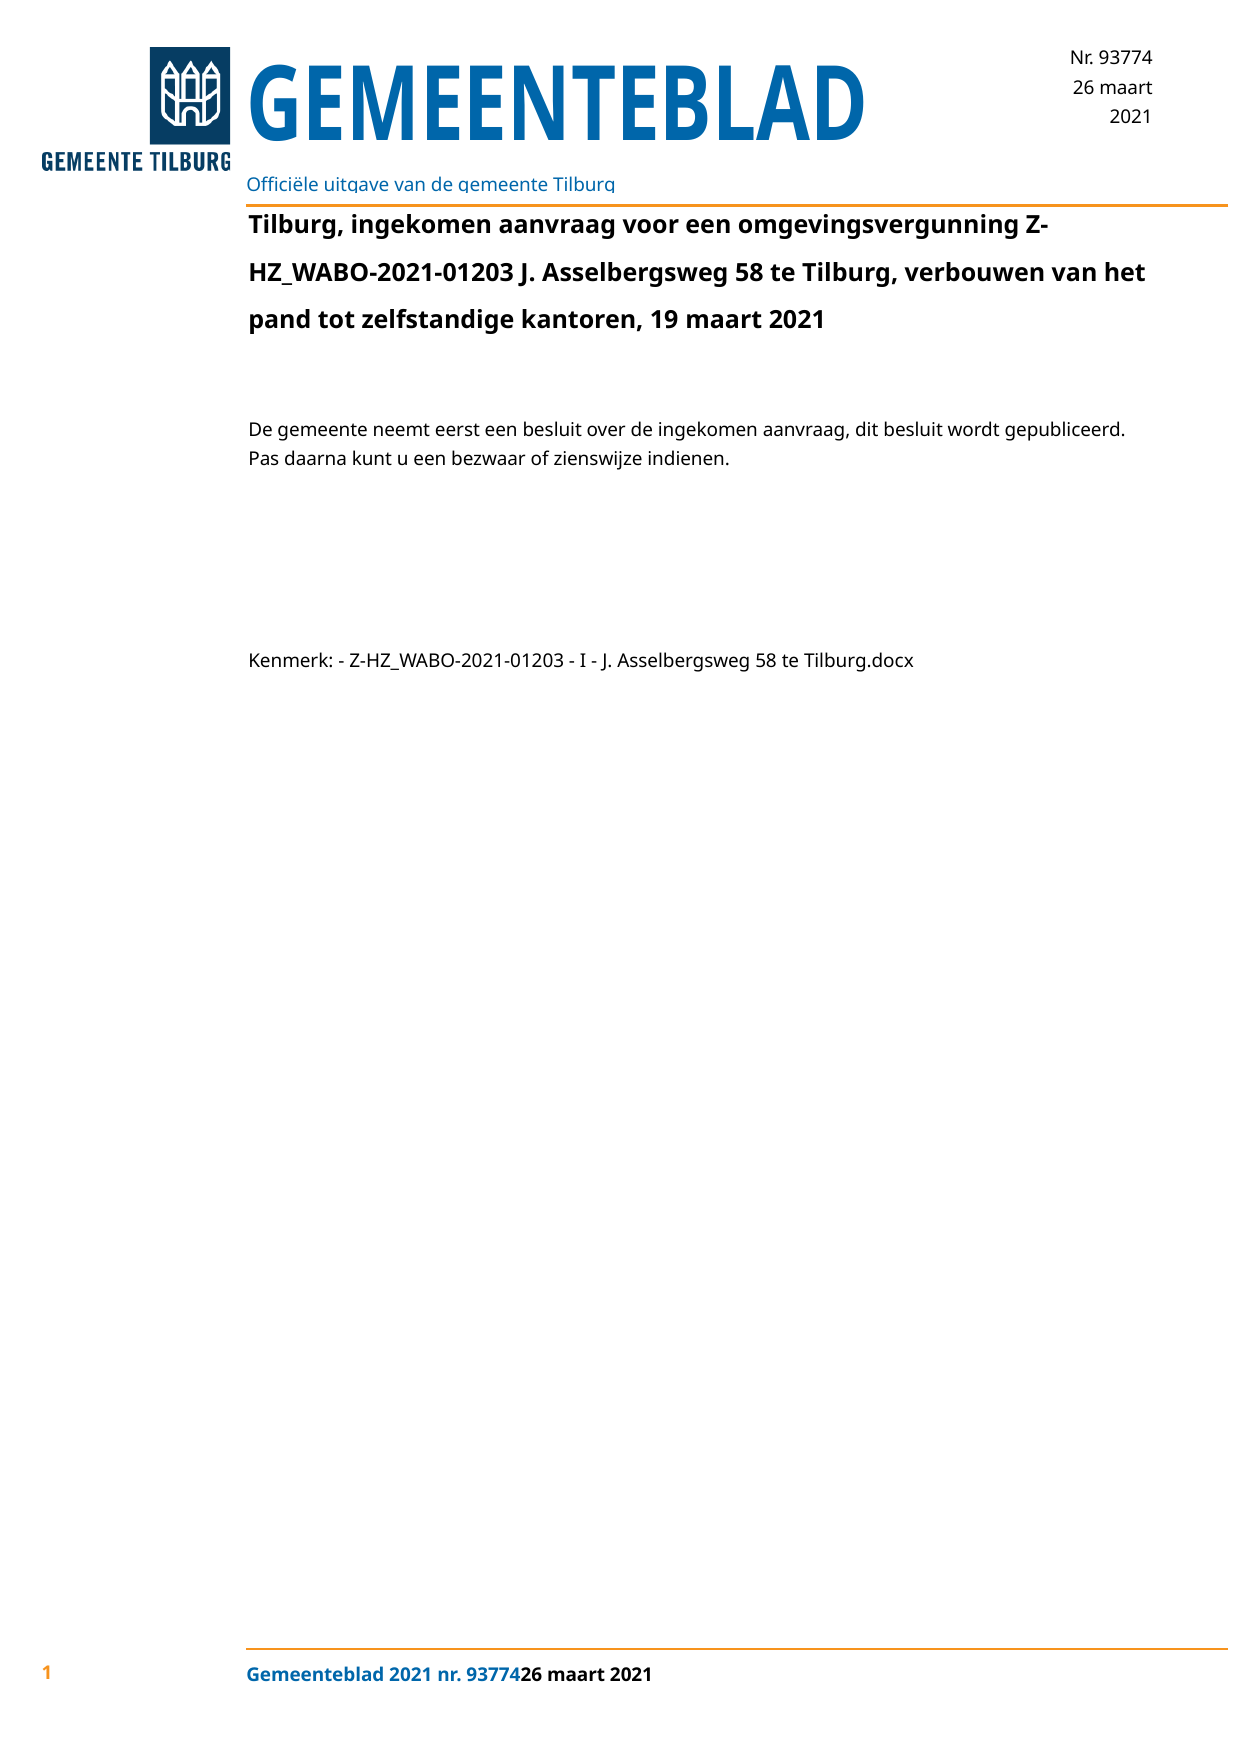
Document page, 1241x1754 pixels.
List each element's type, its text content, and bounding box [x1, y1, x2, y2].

text Kenmerk: - Z-HZ_WABO-2021-01203 - I - J. Asselbergsweg 58 te Tilburg.docx [248, 647, 1152, 673]
text De gemeente neemt eerst een besluit over de ingekomen aanvraag, dit besluit wordt gepubliceerd. Pas daarna kunt u een bezwaar of zienswijze indienen. [248, 416, 1152, 471]
picture [41, 47, 231, 172]
text Tilburg, ingekomen aanvraag voor een omgevingsvergunning Z-HZ_WABO-2021-01203 J. Asselbergsweg 58 te Tilburg, verbouwen van het pand tot zelfstandige kantoren, 19 maart 2021 [248, 207, 1152, 336]
